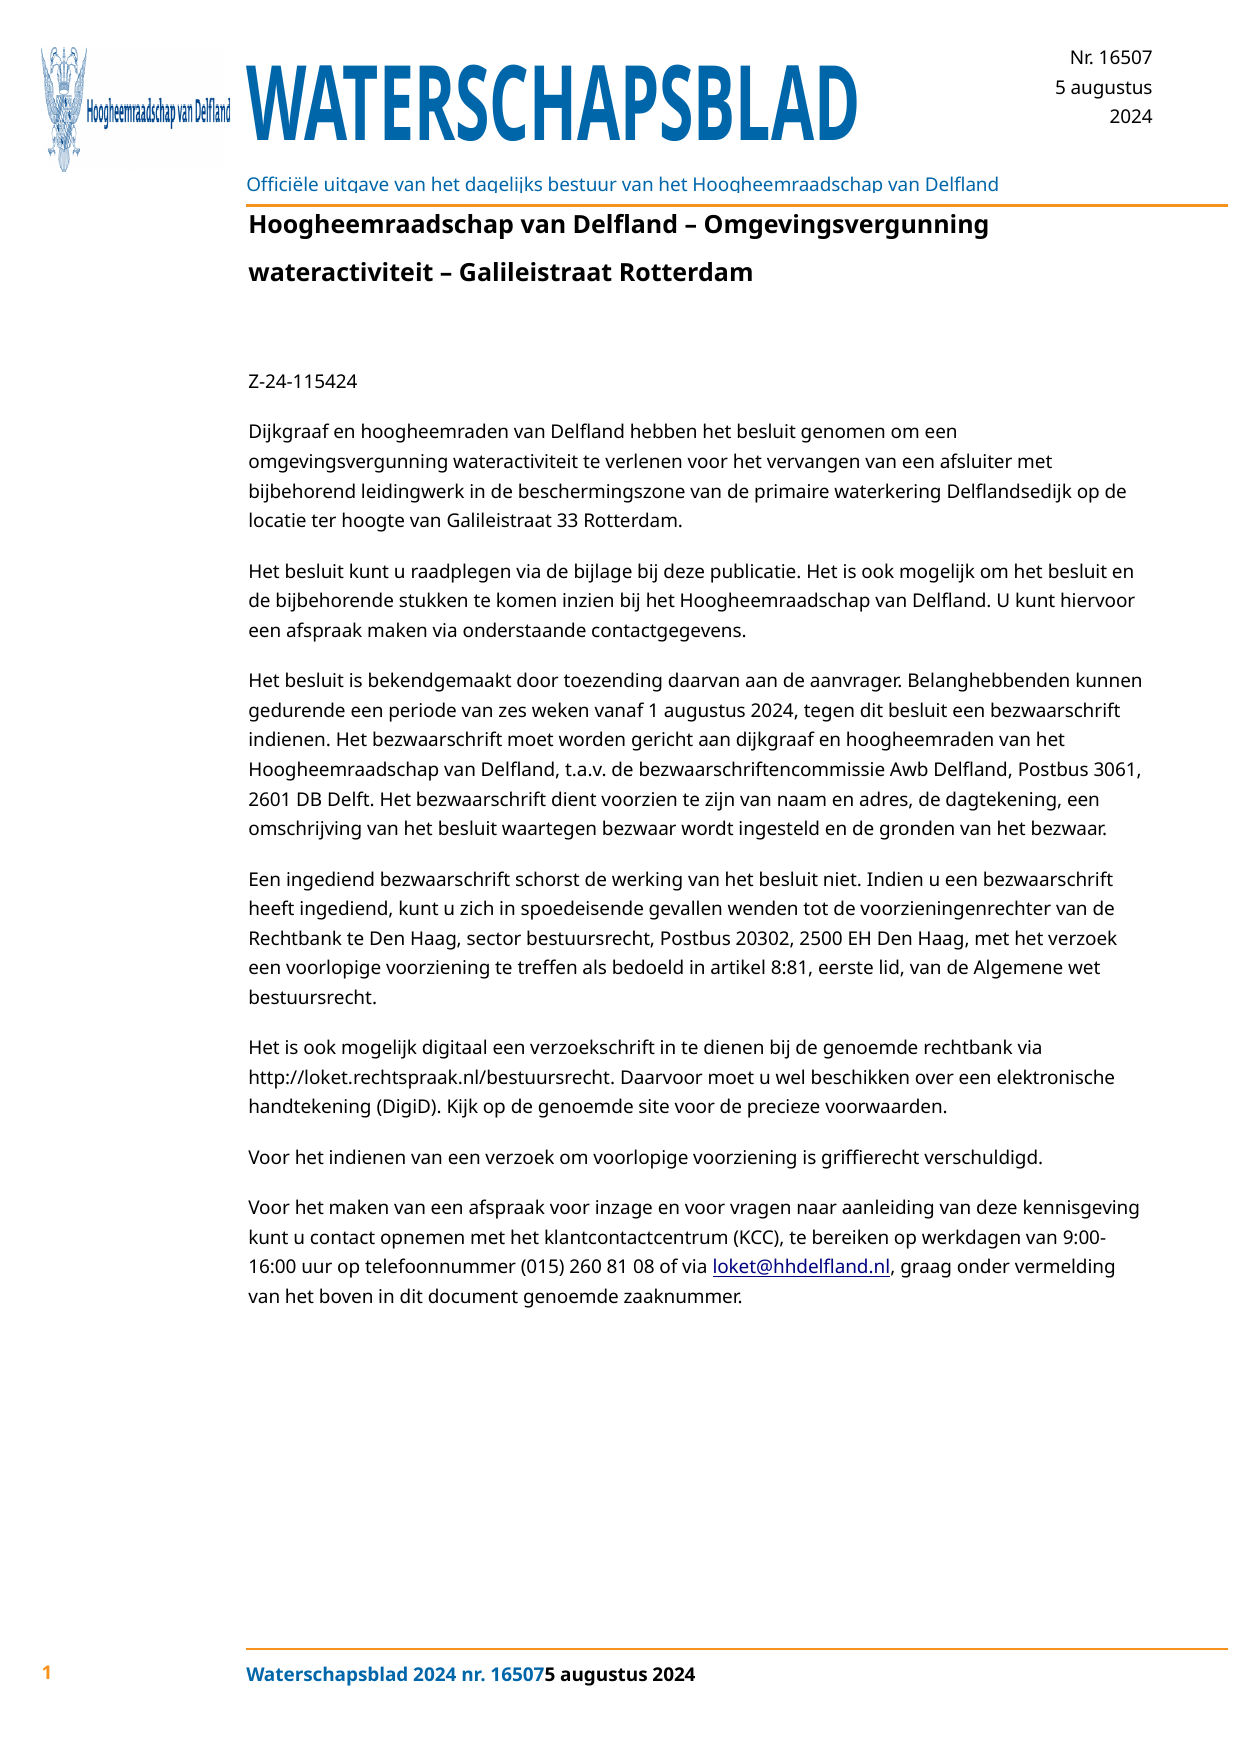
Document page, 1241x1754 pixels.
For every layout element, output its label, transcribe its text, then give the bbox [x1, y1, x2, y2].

text Het besluit is bekendgemaakt door toezending daarvan aan de aanvrager. Belanghebbenden kunnen gedurende een periode van zes weken vanaf 1 augustus 2024, tegen dit besluit een bezwaarschrift indienen. Het bezwaarschrift moet worden gericht aan dijkgraaf en hoogheemraden van het Hoogheemraadschap van Delfland, t.a.v. de bezwaarschriftencommissie Awb Delfland, Postbus 3061, 2601 DB Delft. Het bezwaarschrift dient voorzien te zijn van naam en adres, de dagtekening, een omschrijving van het besluit waartegen bezwaar wordt ingesteld en de gronden van het bezwaar. [248, 667, 1152, 841]
text Een ingediend bezwaarschrift schorst de werking van het besluit niet. Indien u een bezwaarschrift heeft ingediend, kunt u zich in spoedeisende gevallen wenden tot de voorzieningenrechter van de Rechtbank te Den Haag, sector bestuursrecht, Postbus 20302, 2500 EH Den Haag, met het verzoek een voorlopige voorziening te treffen als bedoeld in artikel 8:81, eerste lid, van de Algemene wet bestuursrecht. [248, 866, 1152, 1010]
text Z-24-115424 [248, 368, 1152, 394]
text Het besluit kunt u raadplegen via de bijlage bij deze publicatie. Het is ook mogelijk om het besluit en de bijbehorende stukken te komen inzien bij het Hoogheemraadschap van Delfland. U kunt hiervoor een afspraak maken via onderstaande contactgegevens. [248, 558, 1152, 643]
text Het is ook mogelijk digitaal een verzoekschrift in te dienen bij de genoemde rechtbank via http://loket.rechtspraak.nl/bestuursrecht. Daarvoor moet u wel beschikken over een elektronische handtekening (DigiD). Kijk op de genoemde site voor de precieze voorwaarden. [248, 1034, 1152, 1119]
picture [41, 47, 231, 172]
text Hoogheemraadschap van Delfland – Omgevingsvergunning wateractiviteit – Galileistraat Rotterdam [248, 207, 1152, 288]
text Voor het indienen van een verzoek om voorlopige voorziening is griffierecht verschuldigd. [248, 1144, 1152, 1170]
text Voor het maken van een afspraak voor inzage en voor vragen naar aanleiding van deze kennisgeving kunt u contact opnemen met het klantcontactcentrum (KCC), te bereiken op werkdagen van 9:00-16:00 uur op telefoonnummer (015) 260 81 08 of via loket@hhdelfland.nl, graag onder vermelding van het boven in dit document genoemde zaaknummer. [248, 1194, 1152, 1309]
text Dijkgraaf en hoogheemraden van Delfland hebben het besluit genomen om een omgevingsvergunning wateractiviteit te verlenen voor het vervangen van een afsluiter met bijbehorend leidingwerk in de beschermingszone van de primaire waterkering Delflandsedijk op de locatie ter hoogte van Galileistraat 33 Rotterdam. [248, 419, 1152, 533]
